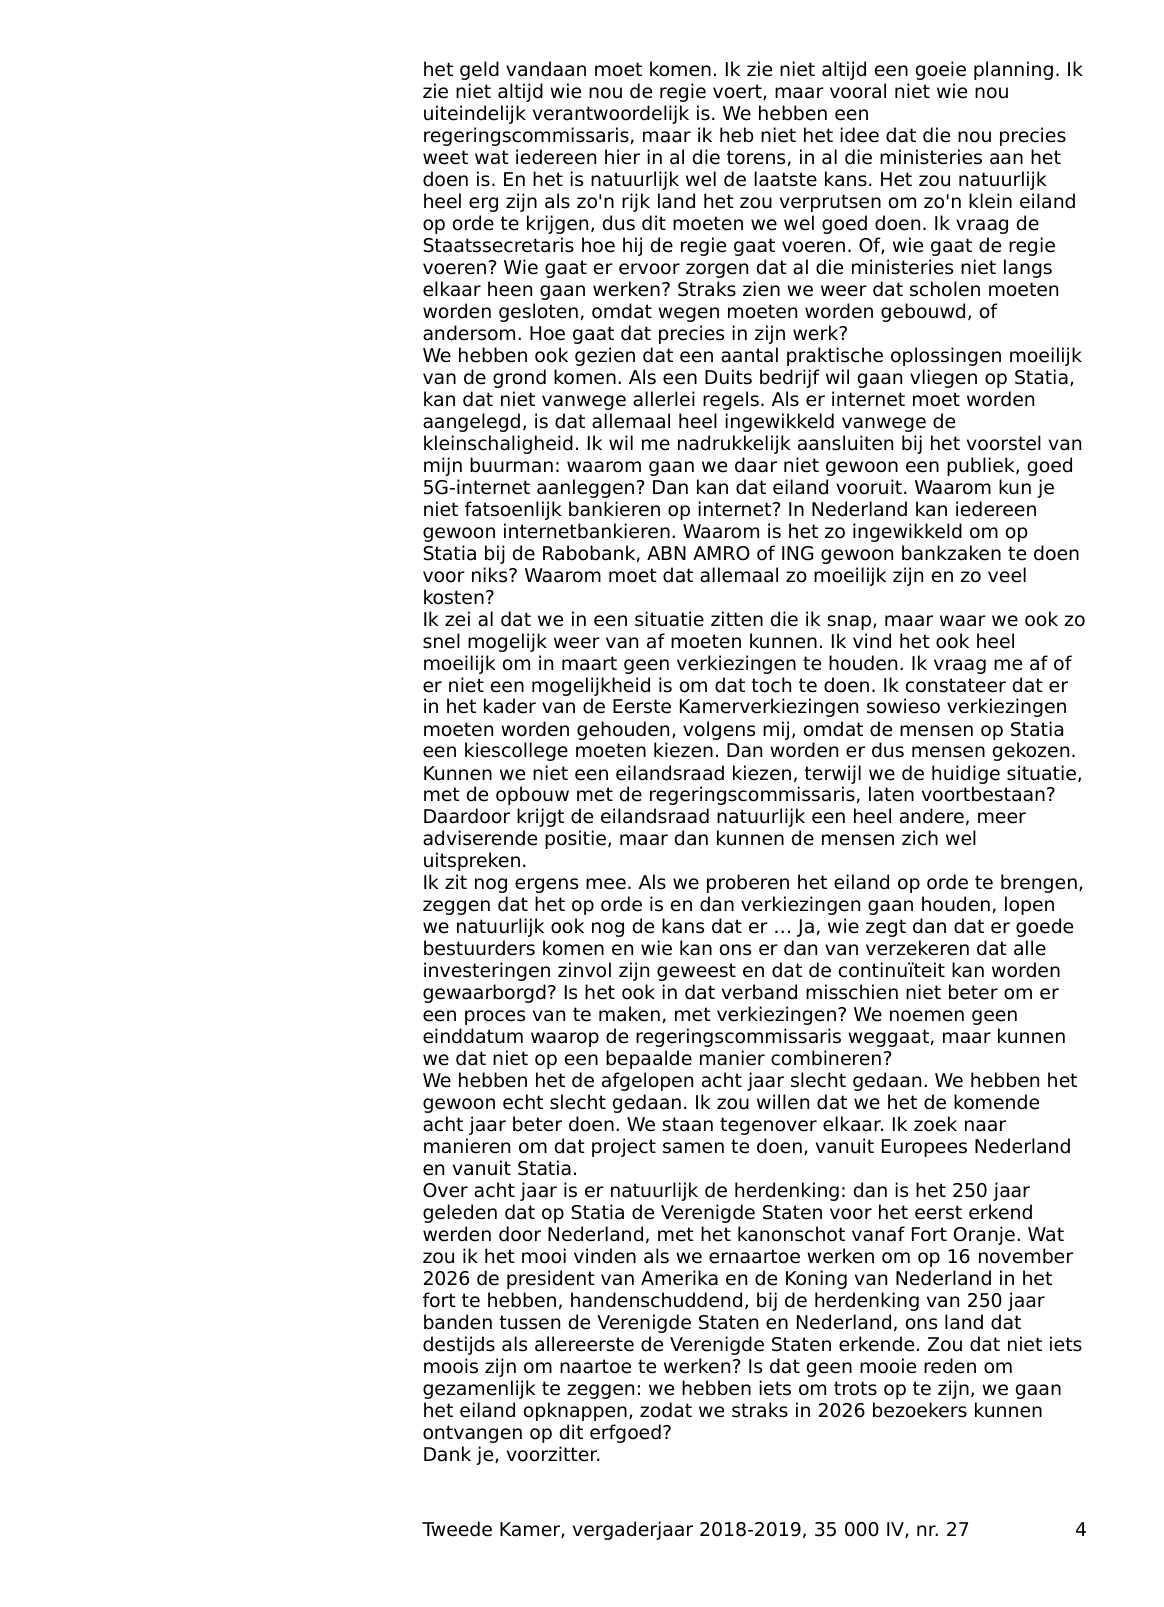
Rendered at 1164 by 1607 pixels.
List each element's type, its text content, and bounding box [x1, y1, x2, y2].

text We hebben het de afgelopen acht jaar slecht gedaan. We hebben het gewoon echt slecht gedaan. Ik zou willen dat we het de komende acht jaar beter doen. We staan tegenover elkaar. Ik zoek naar manieren om dat project samen te doen, vanuit Europees Nederland en vanuit Statia. [422, 1070, 1087, 1180]
text Ik zei al dat we in een situatie zitten die ik snap, maar waar we ook zo snel mogelijk weer van af moeten kunnen. Ik vind het ook heel moeilijk om in maart geen verkiezingen te houden. Ik vraag me af of er niet een mogelijkheid is om dat toch te doen. Ik constateer dat er in het kader van de Eerste Kamerverkiezingen sowieso verkiezingen moeten worden gehouden, volgens mij, omdat de mensen op Statia een kiescollege moeten kiezen. Dan worden er dus mensen gekozen. Kunnen we niet een eilandsraad kiezen, terwijl we de huidige situatie, met de opbouw met de regeringscommissaris, laten voortbestaan? Daardoor krijgt de eilandsraad natuurlijk een heel andere, meer adviserende positie, maar dan kunnen de mensen zich wel uitspreken. [422, 608, 1087, 872]
text Dank je, voorzitter. [422, 1444, 1087, 1466]
text Over acht jaar is er natuurlijk de herdenking: dan is het 250 jaar geleden dat op Statia de Verenigde Staten voor het eerst erkend werden door Nederland, met het kanonschot vanaf Fort Oranje. Wat zou ik het mooi vinden als we ernaartoe werken om op 16 november 2026 de president van Amerika en de Koning van Nederland in het fort te hebben, handenschuddend, bij de herdenking van 250 jaar banden tussen de Verenigde Staten en Nederland, ons land dat destijds als allereerste de Verenigde Staten erkende. Zou dat niet iets moois zijn om naartoe te werken? Is dat geen mooie reden om gezamenlijk te zeggen: we hebben iets om trots op te zijn, we gaan het eiland opknappen, zodat we straks in 2026 bezoekers kunnen ontvangen op dit erfgoed? [422, 1180, 1087, 1444]
text het geld vandaan moet komen. Ik zie niet altijd een goeie planning. Ik zie niet altijd wie nou de regie voert, maar vooral niet wie nou uiteindelijk verantwoordelijk is. We hebben een regeringscommissaris, maar ik heb niet het idee dat die nou precies weet wat iedereen hier in al die torens, in al die ministeries aan het doen is. En het is natuurlijk wel de laatste kans. Het zou natuurlijk heel erg zijn als zo'n rijk land het zou verprutsen om zo'n klein eiland op orde te krijgen, dus dit moeten we wel goed doen. Ik vraag de Staatssecretaris hoe hij de regie gaat voeren. Of, wie gaat de regie voeren? Wie gaat er ervoor zorgen dat al die ministeries niet langs elkaar heen gaan werken? Straks zien we weer dat scholen moeten worden gesloten, omdat wegen moeten worden gebouwd, of andersom. Hoe gaat dat precies in zijn werk? [422, 59, 1087, 345]
text We hebben ook gezien dat een aantal praktische oplossingen moeilijk van de grond komen. Als een Duits bedrijf wil gaan vliegen op Statia, kan dat niet vanwege allerlei regels. Als er internet moet worden aangelegd, is dat allemaal heel ingewikkeld vanwege de kleinschaligheid. Ik wil me nadrukkelijk aansluiten bij het voorstel van mijn buurman: waarom gaan we daar niet gewoon een publiek, goed 5G-internet aanleggen? Dan kan dat eiland vooruit. Waarom kun je niet fatsoenlijk bankieren op internet? In Nederland kan iedereen gewoon internetbankieren. Waarom is het zo ingewikkeld om op Statia bij de Rabobank, ABN AMRO of ING gewoon bankzaken te doen voor niks? Waarom moet dat allemaal zo moeilijk zijn en zo veel kosten? [422, 345, 1087, 608]
text Ik zit nog ergens mee. Als we proberen het eiland op orde te brengen, zeggen dat het op orde is en dan verkiezingen gaan houden, lopen we natuurlijk ook nog de kans dat er … Ja, wie zegt dan dat er goede bestuurders komen en wie kan ons er dan van verzekeren dat alle investeringen zinvol zijn geweest en dat de continuïteit kan worden gewaarborgd? Is het ook in dat verband misschien niet beter om er een proces van te maken, met verkiezingen? We noemen geen einddatum waarop de regeringscommissaris weggaat, maar kunnen we dat niet op een bepaalde manier combineren? [422, 872, 1087, 1070]
